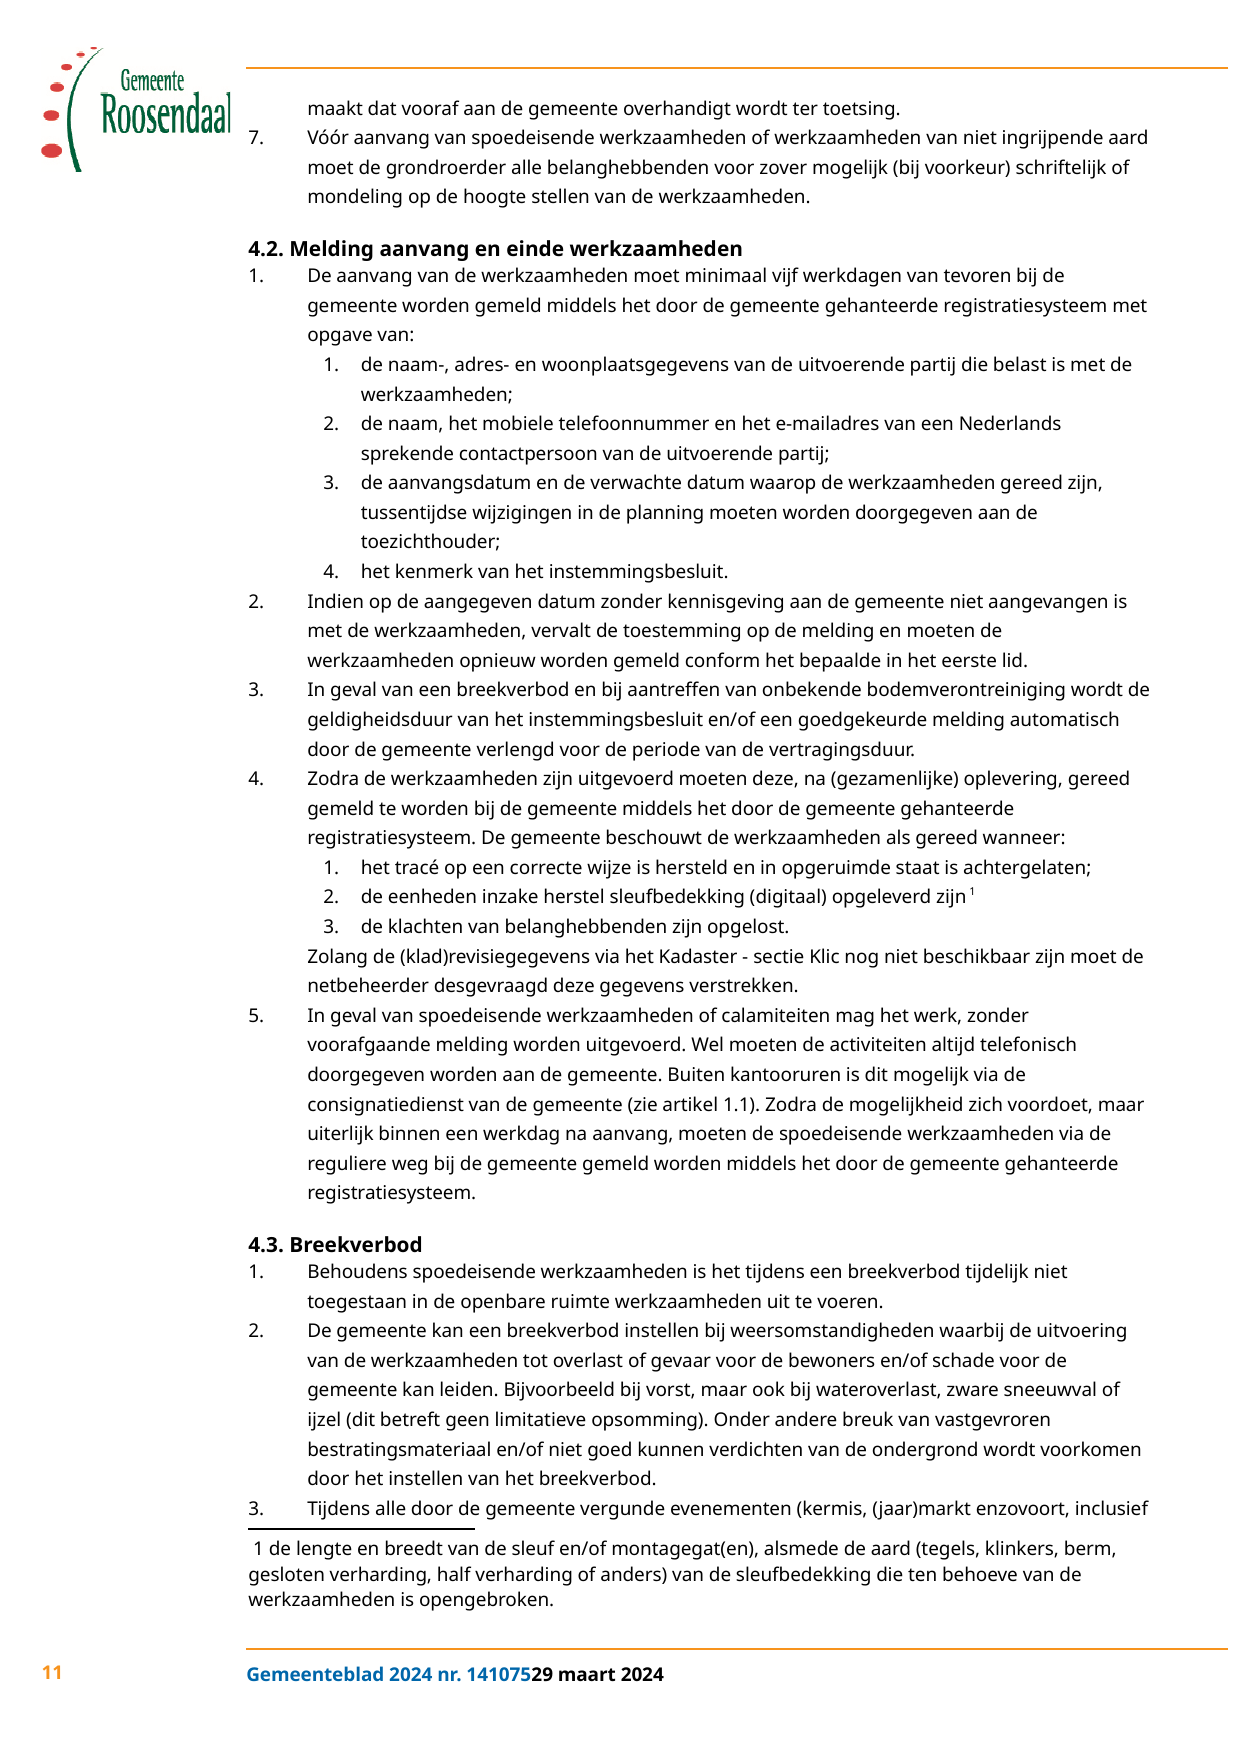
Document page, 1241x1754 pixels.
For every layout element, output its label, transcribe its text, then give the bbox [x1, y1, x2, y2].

list maakt dat vooraf aan de gemeente overhandigt wordt ter toetsing. [248, 95, 1152, 121]
list Zolang de (klad)revisiegegevens via het Kadaster - sectie Klic nog niet beschikbaar zijn moet de netbeheerder desgevraagd deze gegevens verstrekken. [248, 943, 1152, 998]
list De gemeente kan een breekverbod instellen bij weersomstandigheden waarbij de uitvoering van de werkzaamheden tot overlast of gevaar voor de bewoners en/of schade voor de gemeente kan leiden. Bijvoorbeeld bij vorst, maar ook bij wateroverlast, zware sneeuwval of ijzel (dit betreft geen limitatieve opsomming). Onder andere breuk van vastgevroren bestratingsmateriaal en/of niet goed kunnen verdichten van de ondergrond wordt voorkomen door het instellen van het breekverbod. [248, 1317, 1152, 1491]
list de eenheden inzake herstel sleufbedekking (digitaal) opgeleverd zijn [323, 884, 1152, 909]
list de lengte en breedt van de sleuf en/of montagegat(en), alsmede de aard (tegels, klinkers, berm, gesloten verharding, half verharding of anders) van de sleufbedekking die ten behoeve van de werkzaamheden is opengebroken. [248, 1535, 1152, 1612]
list het kenmerk van het instemmingsbesluit. [323, 558, 1152, 584]
list het tracé op een correcte wijze is hersteld en in opgeruimde staat is achtergelaten; [323, 854, 1152, 880]
list de naam, het mobiele telefoonnummer en het e-mailadres van een Nederlands sprekende contactpersoon van de uitvoerende partij; [323, 410, 1152, 466]
list In geval van een breekverbod en bij aantreffen van onbekende bodemverontreiniging wordt de geldigheidsduur van het instemmingsbesluit en/of een goedgekeurde melding automatisch door de gemeente verlengd voor de periode van de vertragingsduur. [248, 677, 1152, 761]
list Behoudens spoedeisende werkzaamheden is het tijdens een breekverbod tijdelijk niet toegestaan in de openbare ruimte werkzaamheden uit te voeren. [248, 1258, 1152, 1314]
list Indien op de aangegeven datum zonder kennisgeving aan de gemeente niet aangevangen is met de werkzaamheden, vervalt de toestemming op de melding en moeten de werkzaamheden opnieuw worden gemeld conform het bepaalde in het eerste lid. [248, 588, 1152, 673]
list Zodra de werkzaamheden zijn uitgevoerd moeten deze, na (gezamenlijke) oplevering, gereed gemeld te worden bij de gemeente middels het door de gemeente gehanteerde registratiesysteem. De gemeente beschouwt de werkzaamheden als gereed wanneer: [248, 765, 1152, 850]
list De aanvang van de werkzaamheden moet minimaal vijf werkdagen van tevoren bij de gemeente worden gemeld middels het door de gemeente gehanteerde registratiesysteem met opgave van: [248, 262, 1152, 347]
text 4.3. Breekverbod [248, 1230, 1152, 1258]
list de klachten van belanghebbenden zijn opgelost. [323, 913, 1152, 939]
list In geval van spoedeisende werkzaamheden of calamiteiten mag het werk, zonder voorafgaande melding worden uitgevoerd. Wel moeten de activiteiten altijd telefonisch doorgegeven worden aan de gemeente. Buiten kantooruren is dit mogelijk via de consignatiedienst van de gemeente (zie artikel 1.1). Zodra de mogelijkheid zich voordoet, maar uiterlijk binnen een werkdag na aanvang, moeten de spoedeisende werkzaamheden via de reguliere weg bij de gemeente gemeld worden middels het door de gemeente gehanteerde registratiesysteem. [248, 1002, 1152, 1205]
text 4.2. Melding aanvang en einde werkzaamheden [248, 234, 1152, 262]
list de naam-, adres- en woonplaatsgegevens van de uitvoerende partij die belast is met de werkzaamheden; [323, 351, 1152, 406]
list Vóór aanvang van spoedeisende werkzaamheden of werkzaamheden van niet ingrijpende aard moet de grondroerder alle belanghebbenden voor zover mogelijk (bij voorkeur) schriftelijk of mondeling op de hoogte stellen van de werkzaamheden. [248, 124, 1152, 209]
list Tijdens alle door de gemeente vergunde evenementen (kermis, (jaar)markt enzovoort, inclusief [248, 1495, 1152, 1521]
list de aanvangsdatum en de verwachte datum waarop de werkzaamheden gereed zijn, tussentijdse wijzigingen in de planning moeten worden doorgegeven aan de toezichthouder; [323, 469, 1152, 554]
picture [41, 47, 231, 172]
